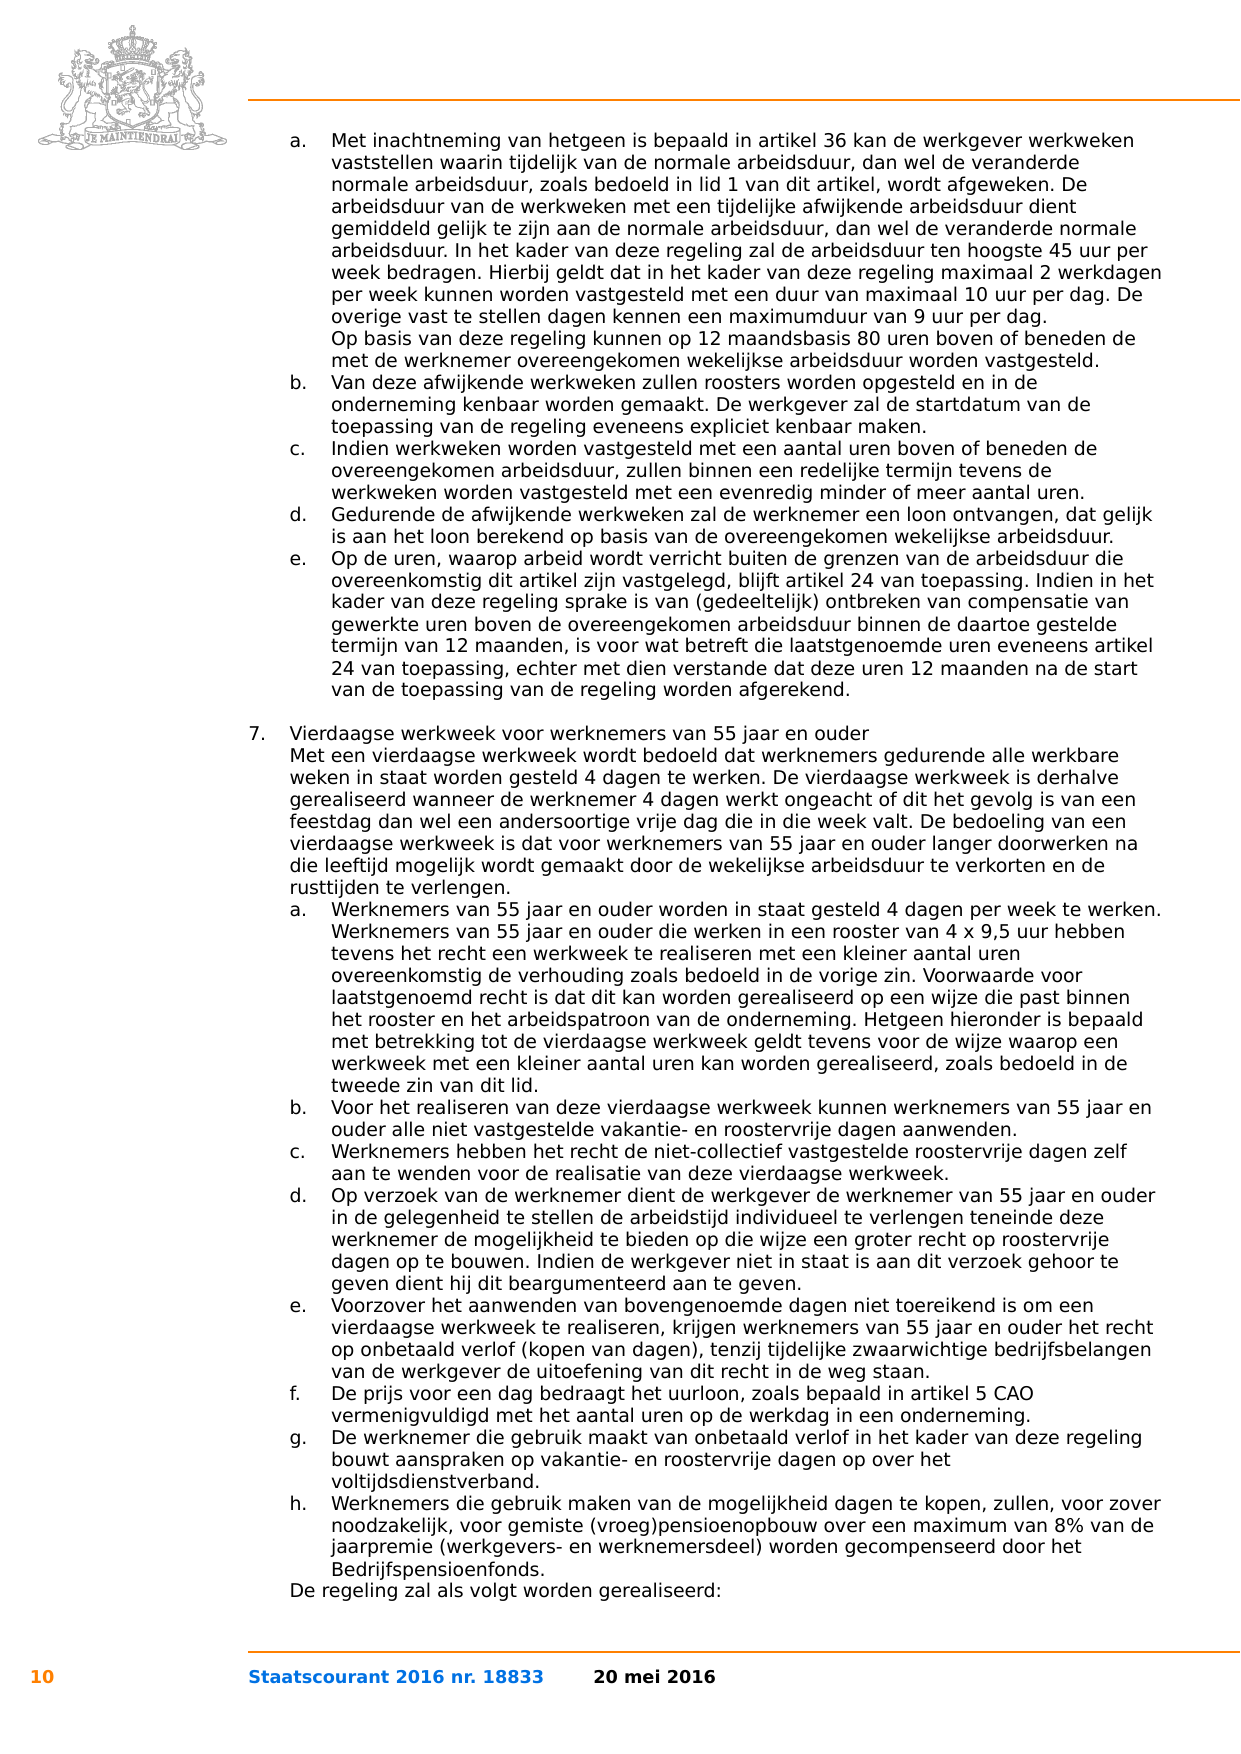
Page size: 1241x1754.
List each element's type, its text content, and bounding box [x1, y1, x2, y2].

text g. De werknemer die gebruik maakt van onbetaald verlof in het kader van deze regeling bouwt aanspraken op vakantie- en roostervrije dagen op over het voltijdsdienstverband. [289, 1427, 1163, 1492]
text c. Indien werkweken worden vastgesteld met een aantal uren boven of beneden de overeengekomen arbeidsduur, zullen binnen een redelijke termijn tevens de werkweken worden vastgesteld met een evenredig minder of meer aantal uren. [289, 438, 1163, 503]
text e. Voorzover het aanwenden van bovengenoemde dagen niet toereikend is om een vierdaagse werkweek te realiseren, krijgen werknemers van 55 jaar en ouder het recht op onbetaald verlof (kopen van dagen), tenzij tijdelijke zwaarwichtige bedrijfsbelangen van de werkgever de uitoefening van dit recht in de weg staan. [289, 1295, 1163, 1383]
picture [38, 25, 227, 150]
text b. Voor het realiseren van deze vierdaagse werkweek kunnen werknemers van 55 jaar en ouder alle niet vastgestelde vakantie- en roostervrije dagen aanwenden. [289, 1097, 1163, 1141]
text b. Van deze afwijkende werkweken zullen roosters worden opgesteld en in de onderneming kenbaar worden gemaakt. De werkgever zal de startdatum van de toepassing van de regeling eveneens expliciet kenbaar maken. [289, 372, 1163, 438]
text De regeling zal als volgt worden gerealiseerd: [289, 1580, 1163, 1602]
text d. Op verzoek van de werknemer dient de werkgever de werknemer van 55 jaar en ouder in de gelegenheid te stellen de arbeidstijd individueel te verlengen teneinde deze werknemer de mogelijkheid te bieden op die wijze een groter recht op roostervrije dagen op te bouwen. Indien de werkgever niet in staat is aan dit verzoek gehoor te geven dient hij dit beargumenteerd aan te geven. [289, 1185, 1163, 1295]
text Met een vierdaagse werkweek wordt bedoeld dat werknemers gedurende alle werkbare weken in staat worden gesteld 4 dagen te werken. De vierdaagse werkweek is derhalve gerealiseerd wanneer de werknemer 4 dagen werkt ongeacht of dit het gevolg is van een feestdag dan wel een andersoortige vrije dag die in die week valt. De bedoeling van een vierdaagse werkweek is dat voor werknemers van 55 jaar en ouder langer doorwerken na die leeftijd mogelijk wordt gemaakt door de wekelijkse arbeidsduur te verkorten en de rusttijden te verlengen. [289, 745, 1163, 899]
text 7. Vierdaagse werkweek voor werknemers van 55 jaar en ouder [248, 723, 1163, 745]
text h. Werknemers die gebruik maken van de mogelijkheid dagen te kopen, zullen, voor zover noodzakelijk, voor gemiste (vroeg)pensioenopbouw over een maximum van 8% van de jaarpremie (werkgevers- en werknemersdeel) worden gecompenseerd door het Bedrijfspensioenfonds. [289, 1492, 1163, 1580]
text a. Werknemers van 55 jaar en ouder worden in staat gesteld 4 dagen per week te werken. Werknemers van 55 jaar en ouder die werken in een rooster van 4 x 9,5 uur hebben tevens het recht een werkweek te realiseren met een kleiner aantal uren overeenkomstig de verhouding zoals bedoeld in de vorige zin. Voorwaarde voor laatstgenoemd recht is dat dit kan worden gerealiseerd op een wijze die past binnen het rooster en het arbeidspatroon van de onderneming. Hetgeen hieronder is bepaald met betrekking tot de vierdaagse werkweek geldt tevens voor de wijze waarop een werkweek met een kleiner aantal uren kan worden gerealiseerd, zoals bedoeld in de tweede zin van dit lid. [289, 899, 1163, 1097]
text c. Werknemers hebben het recht de niet-collectief vastgestelde roostervrije dagen zelf aan te wenden voor de realisatie van deze vierdaagse werkweek. [289, 1141, 1163, 1185]
text d. Gedurende de afwijkende werkweken zal de werknemer een loon ontvangen, dat gelijk is aan het loon berekend op basis van de overeengekomen wekelijkse arbeidsduur. [289, 503, 1163, 547]
text Op basis van deze regeling kunnen op 12 maandsbasis 80 uren boven of beneden de met de werknemer overeengekomen wekelijkse arbeidsduur worden vastgesteld. [331, 328, 1163, 372]
text a. Met inachtneming van hetgeen is bepaald in artikel 36 kan de werkgever werkweken vaststellen waarin tijdelijk van de normale arbeidsduur, dan wel de veranderde normale arbeidsduur, zoals bedoeld in lid 1 van dit artikel, wordt afgeweken. De arbeidsduur van de werkweken met een tijdelijke afwijkende arbeidsduur dient gemiddeld gelijk te zijn aan de normale arbeidsduur, dan wel de veranderde normale arbeidsduur. In het kader van deze regeling zal de arbeidsduur ten hoogste 45 uur per week bedragen. Hierbij geldt dat in het kader van deze regeling maximaal 2 werkdagen per week kunnen worden vastgesteld met een duur van maximaal 10 uur per dag. De overige vast te stellen dagen kennen een maximumduur van 9 uur per dag. [289, 130, 1163, 328]
text f. De prijs voor een dag bedraagt het uurloon, zoals bepaald in artikel 5 CAO vermenigvuldigd met het aantal uren op de werkdag in een onderneming. [289, 1383, 1163, 1427]
text e. Op de uren, waarop arbeid wordt verricht buiten de grenzen van de arbeidsduur die overeenkomstig dit artikel zijn vastgelegd, blijft artikel 24 van toepassing. Indien in het kader van deze regeling sprake is van (gedeeltelijk) ontbreken van compensatie van gewerkte uren boven de overeengekomen arbeidsduur binnen de daartoe gestelde termijn van 12 maanden, is voor wat betreft die laatstgenoemde uren eveneens artikel 24 van toepassing, echter met dien verstande dat deze uren 12 maanden na de start van de toepassing van de regeling worden afgerekend. [289, 547, 1163, 701]
